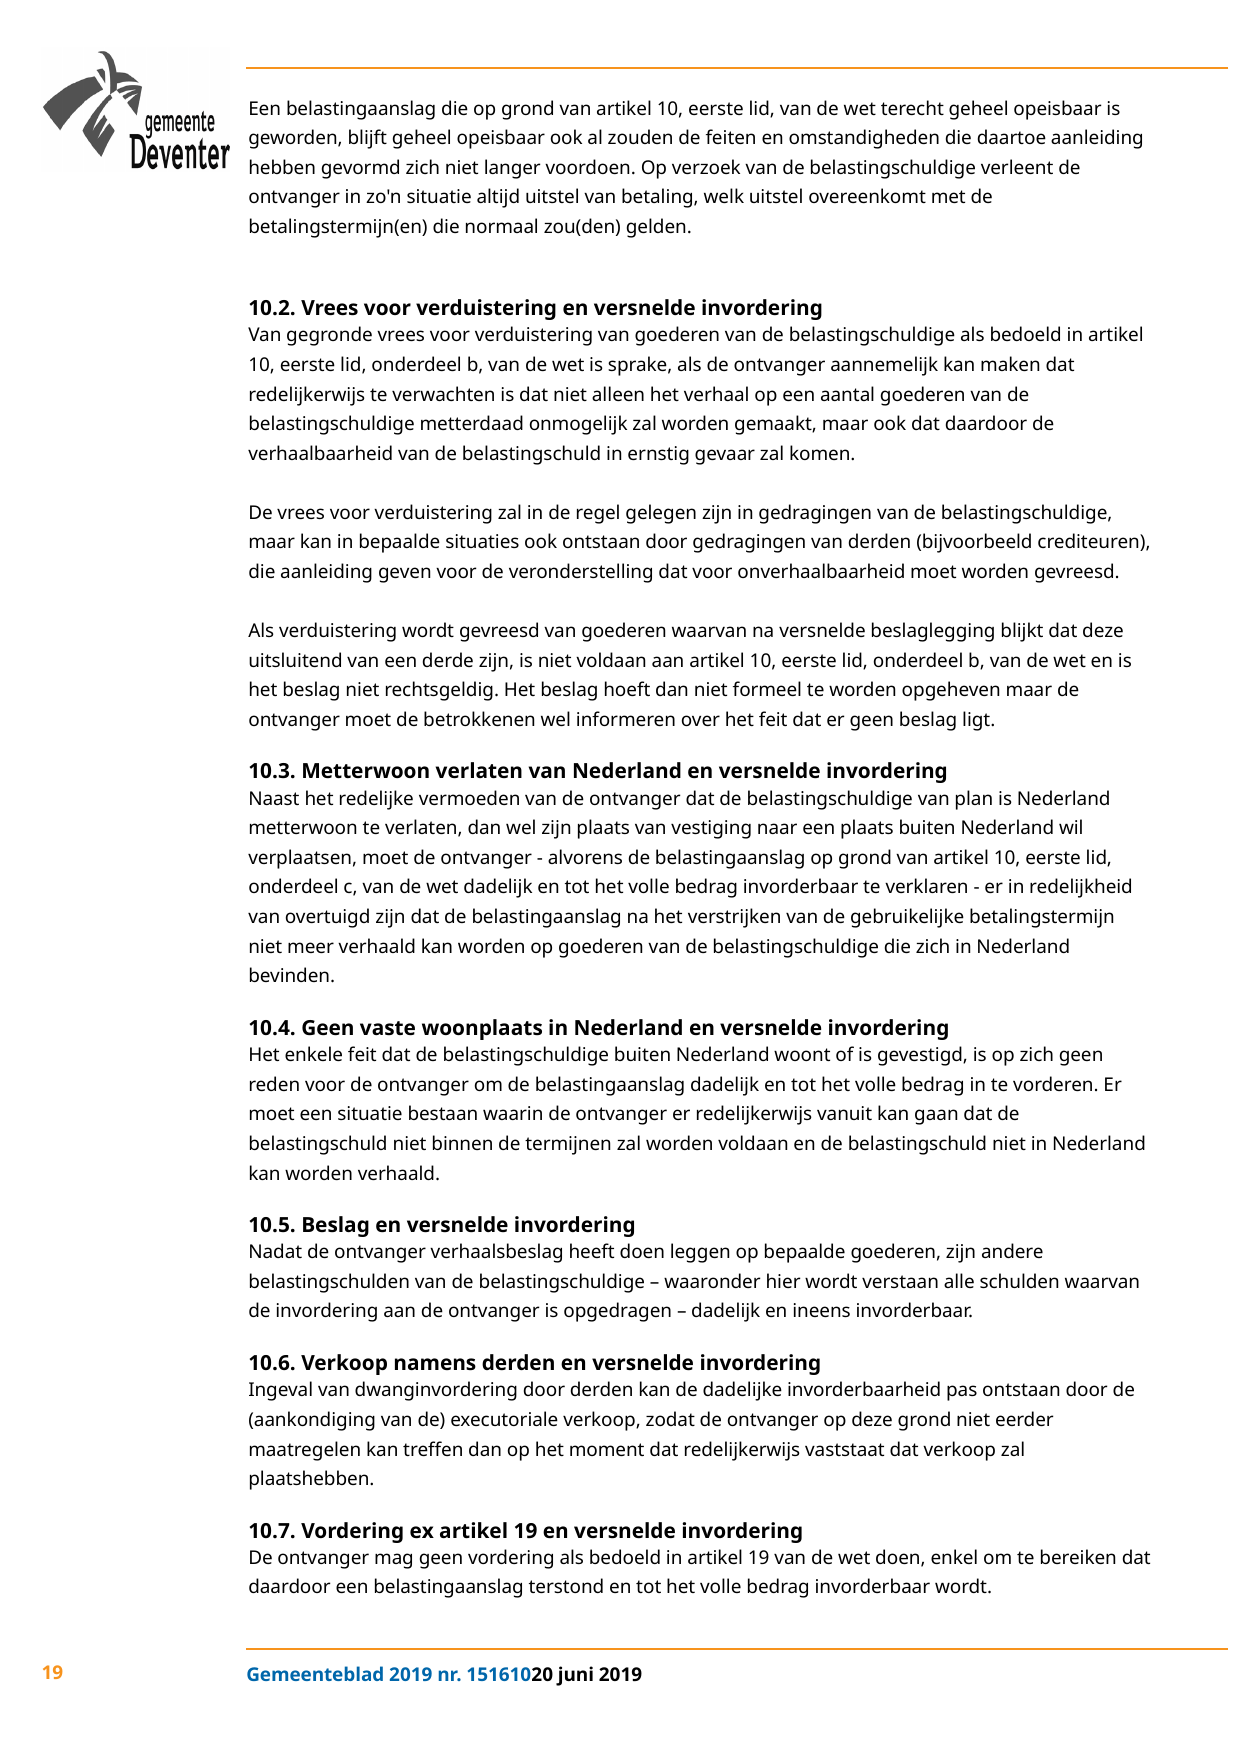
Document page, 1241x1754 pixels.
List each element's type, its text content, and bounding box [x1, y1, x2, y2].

text 10.2. Vrees voor verduistering en versnelde invordering [248, 293, 1152, 322]
picture [41, 47, 231, 172]
text 10.7. Vordering ex artikel 19 en versnelde invordering [248, 1516, 1152, 1544]
text Van gegronde vrees voor verduistering van goederen van de belastingschuldige als bedoeld in artikel 10, eerste lid, onderdeel b, van de wet is sprake, als de ontvanger aannemelijk kan maken dat redelijkerwijs te verwachten is dat niet alleen het verhaal op een aantal goederen van de belastingschuldige metterdaad onmogelijk zal worden gemaakt, maar ook dat daardoor de verhaalbaarheid van de belastingschuld in ernstig gevaar zal komen. [248, 322, 1152, 466]
text Nadat de ontvanger verhaalsbeslag heeft doen leggen op bepaalde goederen, zijn andere belastingschulden van de belastingschuldige – waaronder hier wordt verstaan alle schulden waarvan de invordering aan de ontvanger is opgedragen – dadelijk en ineens invorderbaar. [248, 1238, 1152, 1323]
text 10.5. Beslag en versnelde invordering [248, 1210, 1152, 1238]
text Een belastingaanslag die op grond van artikel 10, eerste lid, van de wet terecht geheel opeisbaar is geworden, blijft geheel opeisbaar ook al zouden de feiten en omstandigheden die daartoe aanleiding hebben gevormd zich niet langer voordoen. Op verzoek van de belastingschuldige verleent de ontvanger in zo'n situatie altijd uitstel van betaling, welk uitstel overeenkomt met de betalingstermijn(en) die normaal zou(den) gelden. [248, 95, 1152, 239]
text Het enkele feit dat de belastingschuldige buiten Nederland woont of is gevestigd, is op zich geen reden voor de ontvanger om de belastingaanslag dadelijk en tot het volle bedrag in te vorderen. Er moet een situatie bestaan waarin de ontvanger er redelijkerwijs vanuit kan gaan dat de belastingschuld niet binnen de termijnen zal worden voldaan en de belastingschuld niet in Nederland kan worden verhaald. [248, 1041, 1152, 1185]
text De ontvanger mag geen vordering als bedoeld in artikel 19 van de wet doen, enkel om te bereiken dat daardoor een belastingaanslag terstond en tot het volle bedrag invorderbaar wordt. [248, 1544, 1152, 1599]
text Naast het redelijke vermoeden van de ontvanger dat de belastingschuldige van plan is Nederland metterwoon te verlaten, dan wel zijn plaats van vestiging naar een plaats buiten Nederland wil verplaatsen, moet de ontvanger - alvorens de belastingaanslag op grond van artikel 10, eerste lid, onderdeel c, van de wet dadelijk en tot het volle bedrag invorderbaar te verklaren - er in redelijkheid van overtuigd zijn dat de belastingaanslag na het verstrijken van de gebruikelijke betalingstermijn niet meer verhaald kan worden op goederen van de belastingschuldige die zich in Nederland bevinden. [248, 785, 1152, 988]
text 10.6. Verkoop namens derden en versnelde invordering [248, 1348, 1152, 1377]
text 10.4. Geen vaste woonplaats in Nederland en versnelde invordering [248, 1013, 1152, 1041]
text Ingeval van dwanginvordering door derden kan de dadelijke invorderbaarheid pas ontstaan door de (aankondiging van de) executoriale verkoop, zodat de ontvanger op deze grond niet eerder maatregelen kan treffen dan op het moment dat redelijkerwijs vaststaat dat verkoop zal plaatshebben. [248, 1377, 1152, 1491]
text Als verduistering wordt gevreesd van goederen waarvan na versnelde beslaglegging blijkt dat deze uitsluitend van een derde zijn, is niet voldaan aan artikel 10, eerste lid, onderdeel b, van de wet en is het beslag niet rechtsgeldig. Het beslag hoeft dan niet formeel te worden opgeheven maar de ontvanger moet de betrokkenen wel informeren over het feit dat er geen beslag ligt. [248, 617, 1152, 732]
text De vrees voor verduistering zal in de regel gelegen zijn in gedragingen van de belastingschuldige, maar kan in bepaalde situaties ook ontstaan door gedragingen van derden (bijvoorbeeld crediteuren), die aanleiding geven voor de veronderstelling dat voor onverhaalbaarheid moet worden gevreesd. [248, 499, 1152, 584]
text 10.3. Metterwoon verlaten van Nederland en versnelde invordering [248, 757, 1152, 785]
